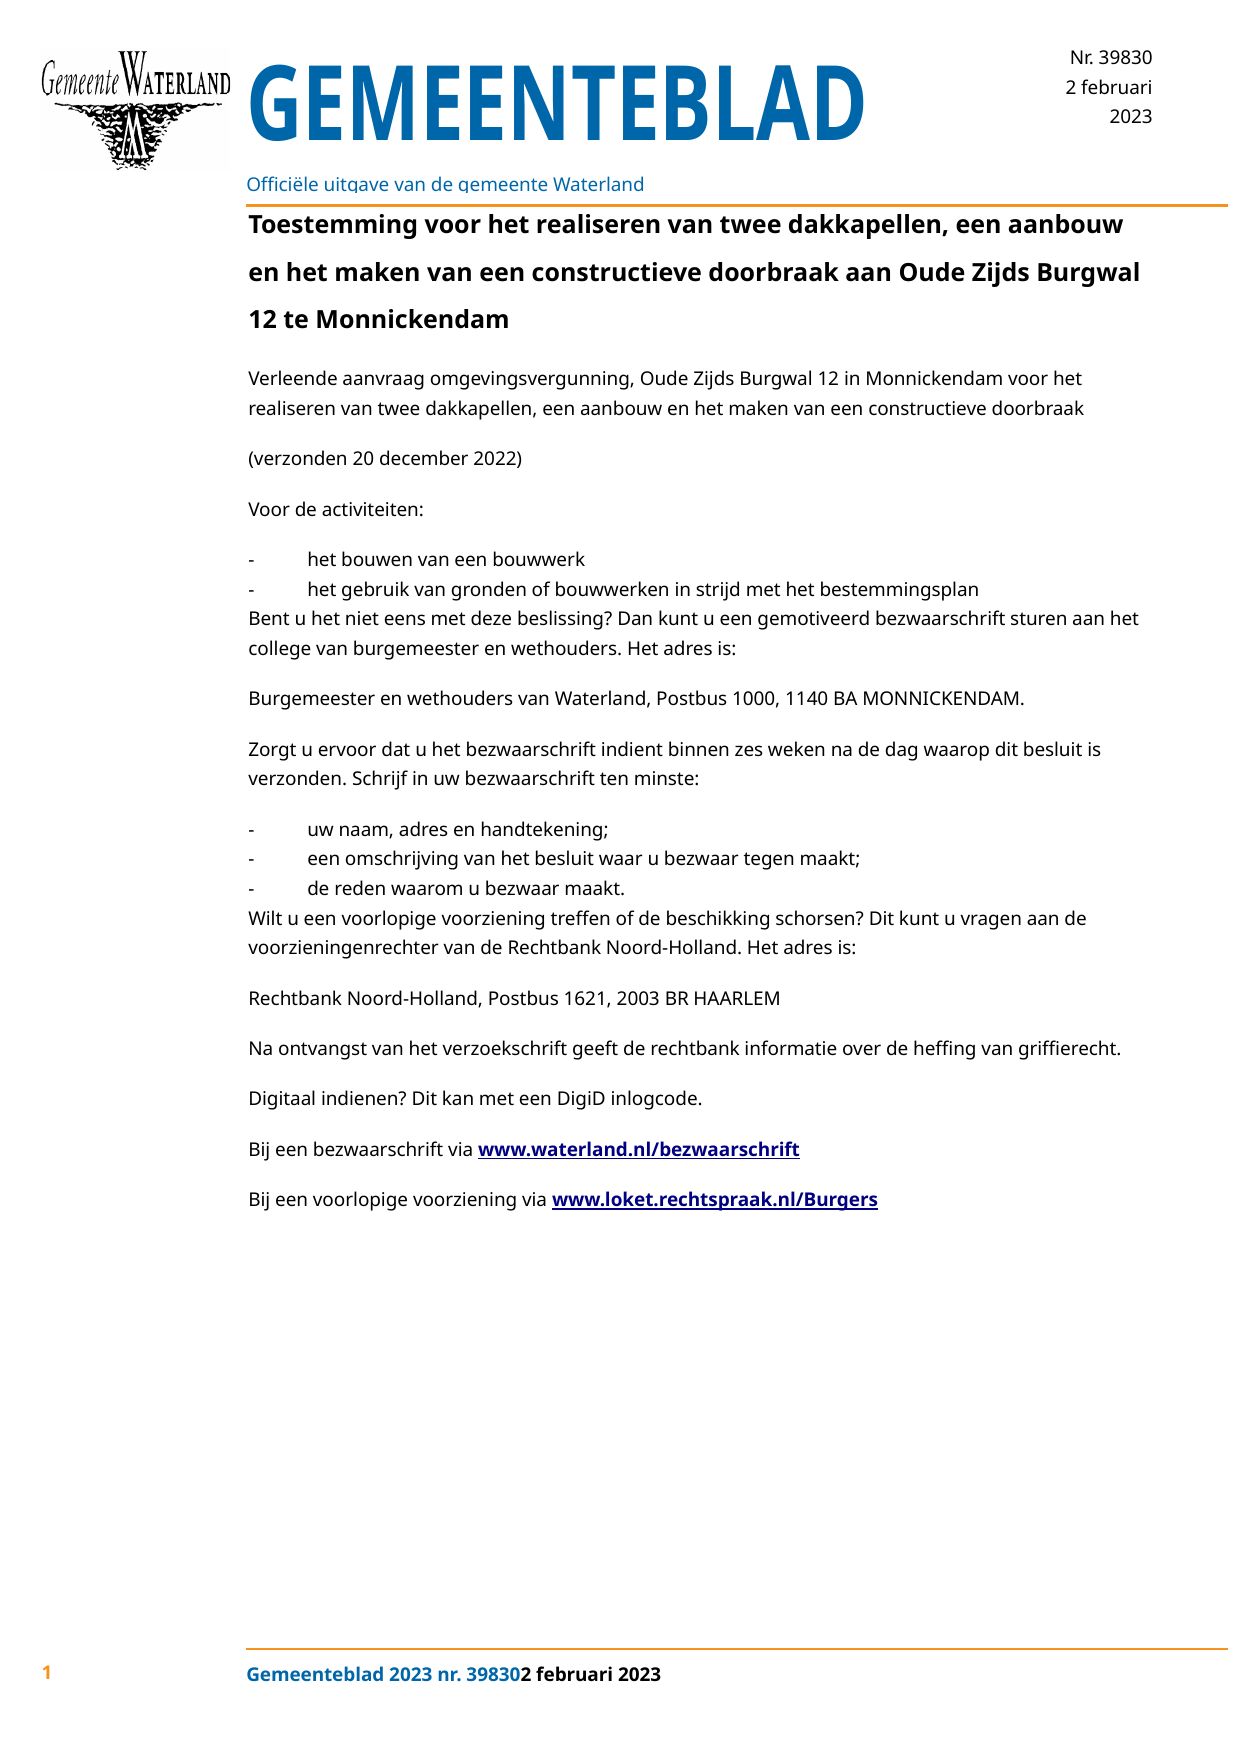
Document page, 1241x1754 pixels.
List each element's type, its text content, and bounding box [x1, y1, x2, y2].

text Rechtbank Noord-Holland, Postbus 1621, 2003 BR HAARLEM [248, 985, 1152, 1010]
text Na ontvangst van het verzoekschrift geeft de rechtbank informatie over de heffing van griffierecht. [248, 1035, 1152, 1061]
picture [41, 47, 231, 172]
text Bij een bezwaarschrift via www.waterland.nl/bezwaarschrift [248, 1136, 1152, 1162]
text Zorgt u ervoor dat u het bezwaarschrift indient binnen zes weken na de dag waarop dit besluit is verzonden. Schrijf in uw bezwaarschrift ten minste: [248, 736, 1152, 791]
text Bent u het niet eens met deze beslissing? Dan kunt u een gemotiveerd bezwaarschrift sturen aan het college van burgemeester en wethouders. Het adres is: [248, 606, 1152, 661]
text Toestemming voor het realiseren van twee dakkapellen, een aanbouw en het maken van een constructieve doorbraak aan Oude Zijds Burgwal 12 te Monnickendam [248, 207, 1152, 336]
list de reden waarom u bezwaar maakt. [248, 875, 1152, 901]
text Digitaal indienen? Dit kan met een DigiD inlogcode. [248, 1086, 1152, 1111]
list een omschrijving van het besluit waar u bezwaar tegen maakt; [248, 846, 1152, 871]
text Wilt u een voorlopige voorziening treffen of de beschikking schorsen? Dit kunt u vragen aan de voorzieningenrechter van de Rechtbank Noord-Holland. Het adres is: [248, 905, 1152, 960]
list het gebruik van gronden of bouwwerken in strijd met het bestemmingsplan [248, 576, 1152, 602]
text Bij een voorlopige voorziening via www.loket.rechtspraak.nl/Burgers [248, 1186, 1152, 1212]
text (verzonden 20 december 2022) [248, 446, 1152, 471]
text Verleende aanvraag omgevingsvergunning, Oude Zijds Burgwal 12 in Monnickendam voor het realiseren van twee dakkapellen, een aanbouw en het maken van een constructieve doorbraak [248, 366, 1152, 421]
list uw naam, adres en handtekening; [248, 816, 1152, 842]
text Burgemeester en wethouders van Waterland, Postbus 1000, 1140 BA MONNICKENDAM. [248, 686, 1152, 711]
text Voor de activiteiten: [248, 496, 1152, 522]
list het bouwen van een bouwwerk [248, 546, 1152, 572]
